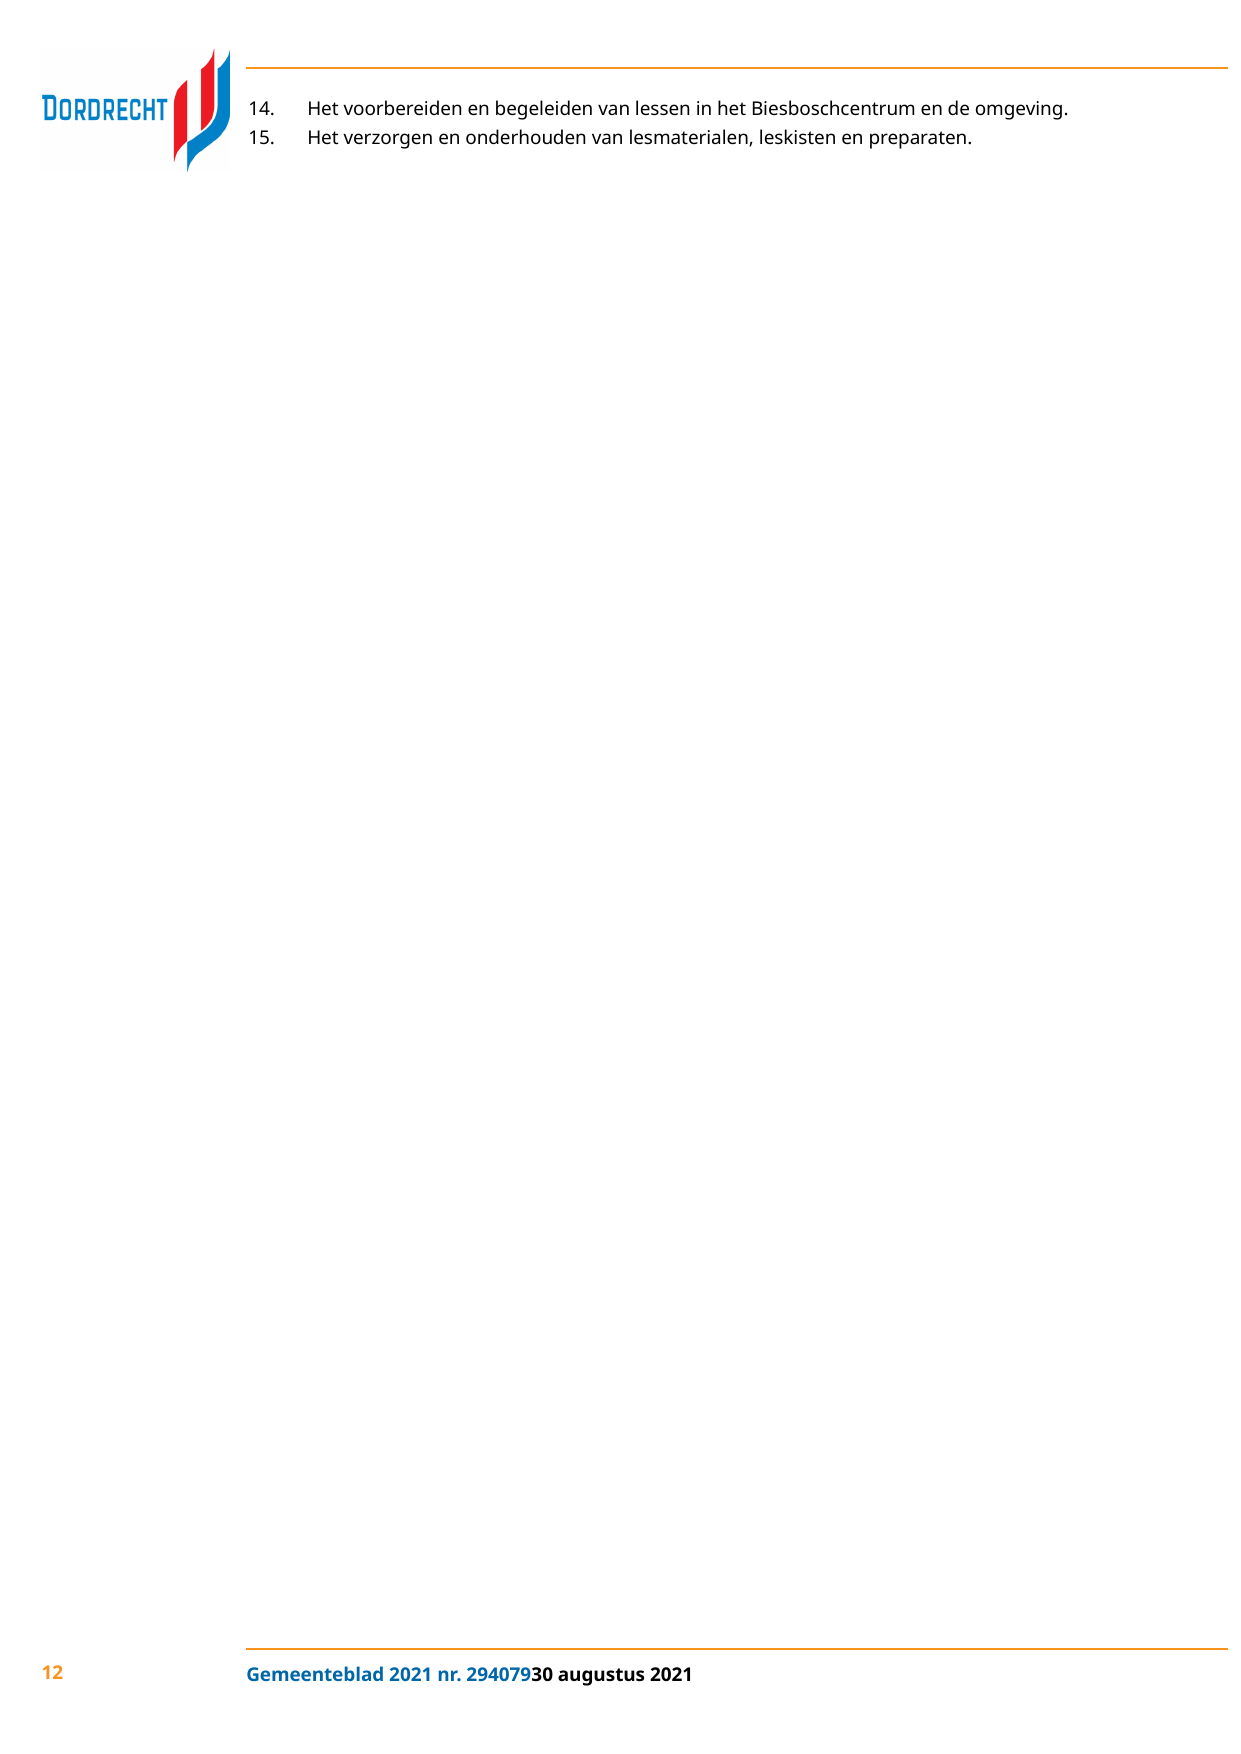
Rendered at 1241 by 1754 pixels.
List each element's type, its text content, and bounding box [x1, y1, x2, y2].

picture [41, 47, 231, 172]
list Het verzorgen en onderhouden van lesmaterialen, leskisten en preparaten. [248, 124, 1152, 150]
list Het voorbereiden en begeleiden van lessen in het Biesboschcentrum en de omgeving. [248, 95, 1152, 121]
